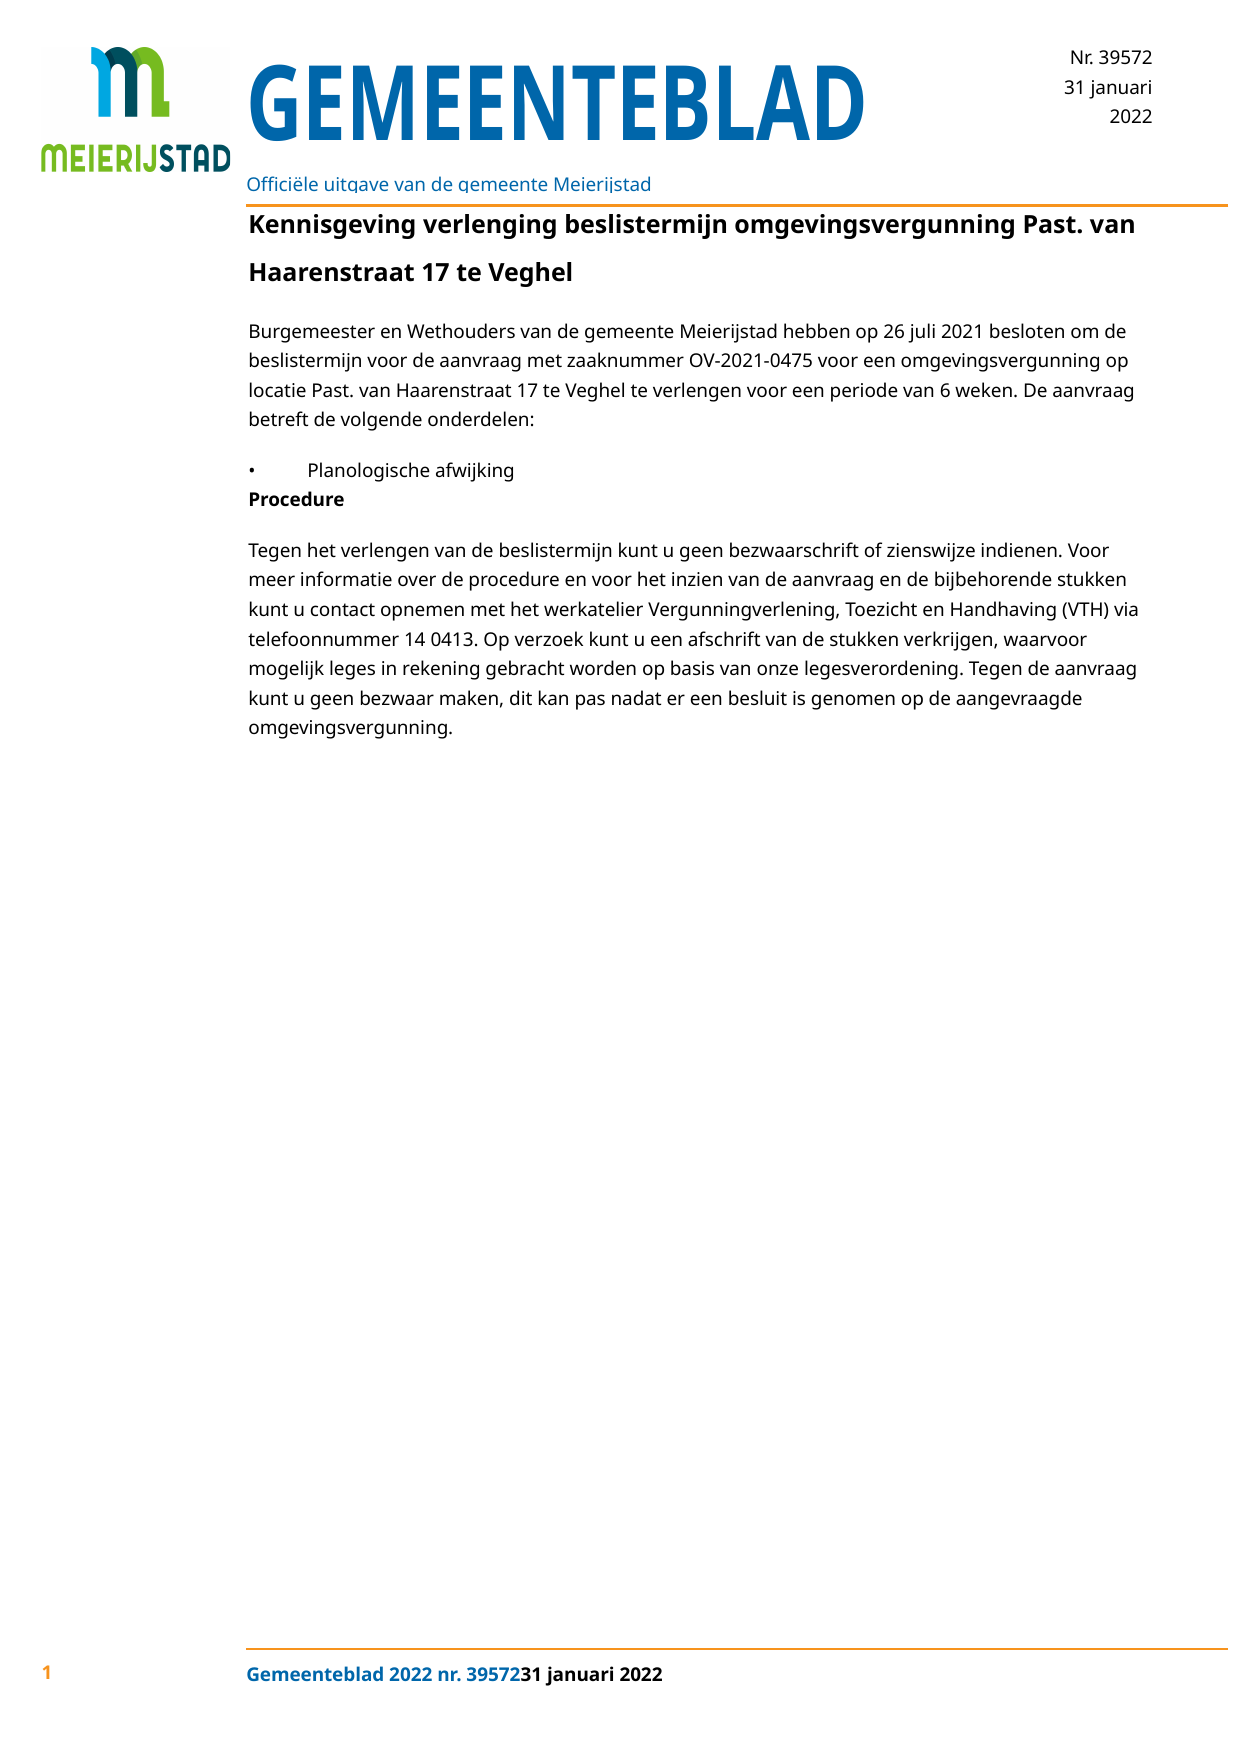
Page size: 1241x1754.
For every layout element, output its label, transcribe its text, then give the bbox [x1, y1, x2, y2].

picture [41, 47, 231, 172]
list Planologische afwijking [248, 457, 1152, 483]
text Kennisgeving verlenging beslistermijn omgevingsvergunning Past. van Haarenstraat 17 te Veghel [248, 207, 1152, 288]
text Burgemeester en Wethouders van de gemeente Meierijstad hebben op 26 juli 2021 besloten om de beslistermijn voor de aanvraag met zaaknummer OV-2021-0475 voor een omgevingsvergunning op locatie Past. van Haarenstraat 17 te Veghel te verlengen voor een periode van 6 weken. De aanvraag betreft de volgende onderdelen: [248, 318, 1152, 432]
text Tegen het verlengen van de beslistermijn kunt u geen bezwaarschrift of zienswijze indienen. Voor meer informatie over de procedure en voor het inzien van de aanvraag en de bijbehorende stukken kunt u contact opnemen met het werkatelier Vergunningverlening, Toezicht en Handhaving (VTH) via telefoonnummer 14 0413. Op verzoek kunt u een afschrift van de stukken verkrijgen, waarvoor mogelijk leges in rekening gebracht worden op basis van onze legesverordening. Tegen de aanvraag kunt u geen bezwaar maken, dit kan pas nadat er een besluit is genomen op de aangevraagde omgevingsvergunning. [248, 537, 1152, 740]
text Procedure [248, 487, 1152, 512]
